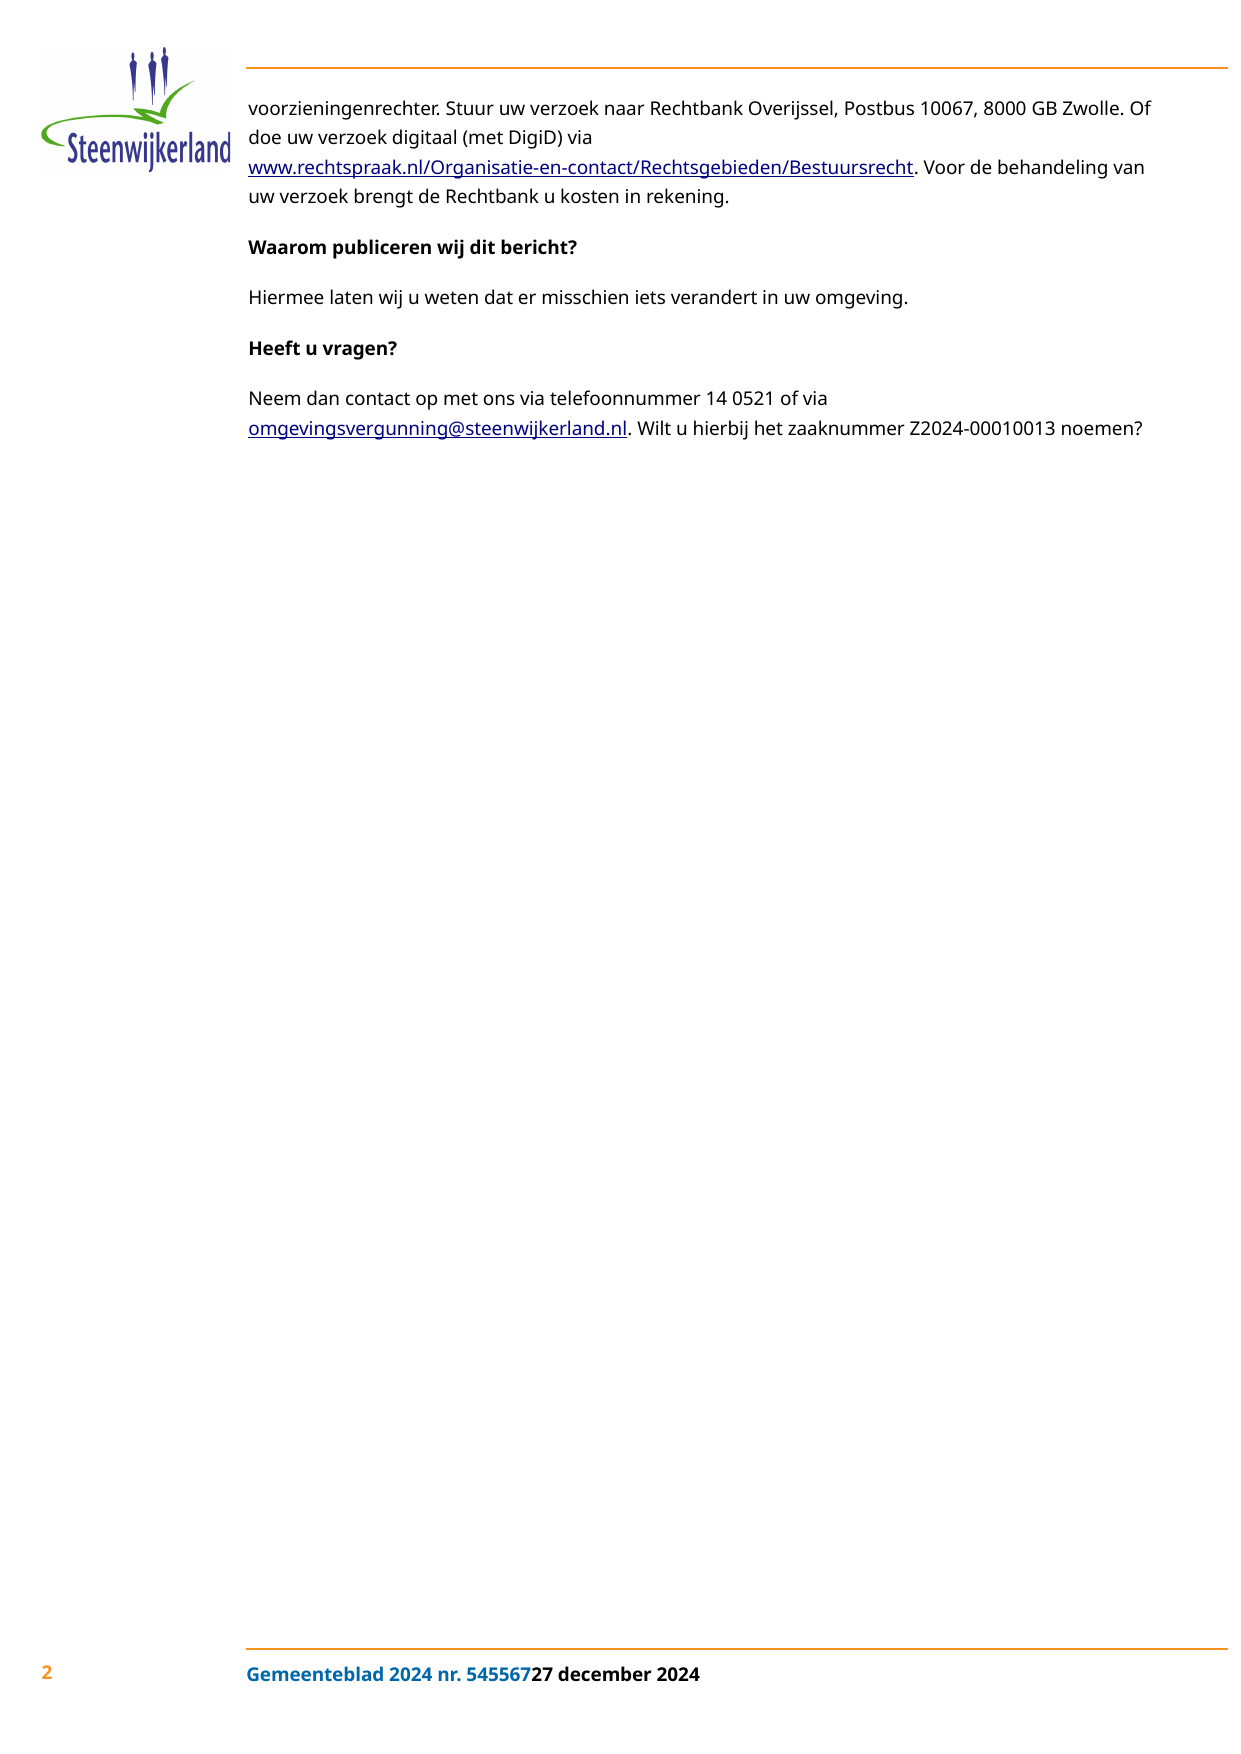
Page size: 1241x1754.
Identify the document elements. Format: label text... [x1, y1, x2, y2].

text Heeft u vragen? [248, 335, 1152, 361]
text Neem dan contact op met ons via telefoonnummer 14 0521 of via omgevingsvergunning@steenwijkerland.nl. Wilt u hierbij het zaaknummer Z2024-00010013 noemen? [248, 385, 1152, 441]
text voorzieningenrechter. Stuur uw verzoek naar Rechtbank Overijssel, Postbus 10067, 8000 GB Zwolle. Of doe uw verzoek digitaal (met DigiD) via www.rechtspraak.nl/Organisatie-en-contact/Rechtsgebieden/Bestuursrecht. Voor de behandeling van uw verzoek brengt de Rechtbank u kosten in rekening. [248, 95, 1152, 209]
text Waarom publiceren wij dit bericht? [248, 234, 1152, 260]
text Hiermee laten wij u weten dat er misschien iets verandert in uw omgeving. [248, 284, 1152, 310]
picture [41, 47, 231, 172]
